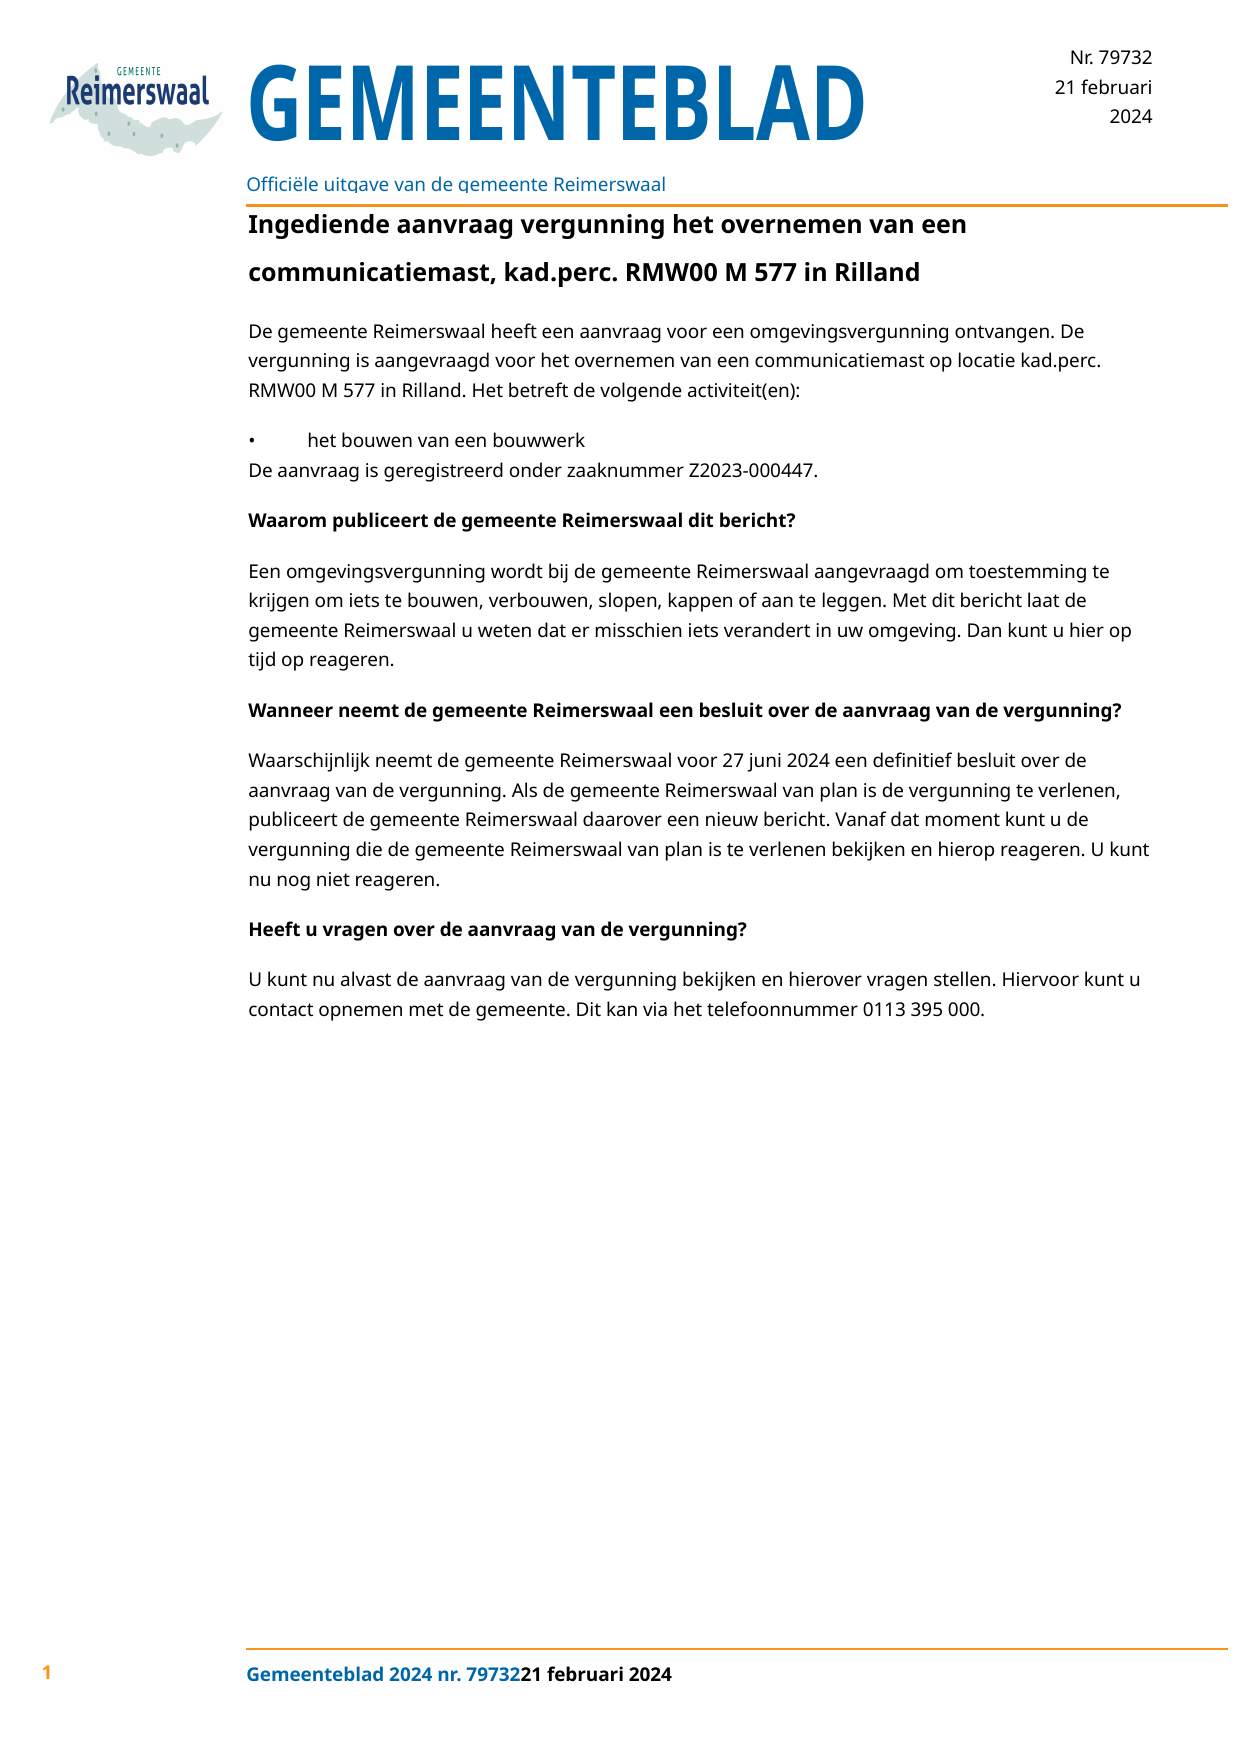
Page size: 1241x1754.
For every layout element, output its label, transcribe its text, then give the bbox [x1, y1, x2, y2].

text Waarschijnlijk neemt de gemeente Reimerswaal voor 27 juni 2024 een definitief besluit over de aanvraag van de vergunning. Als de gemeente Reimerswaal van plan is de vergunning te verlenen, publiceert de gemeente Reimerswaal daarover een nieuw bericht. Vanaf dat moment kunt u de vergunning die de gemeente Reimerswaal van plan is te verlenen bekijken en hierop reageren. U kunt nu nog niet reageren. [248, 747, 1152, 892]
text U kunt nu alvast de aanvraag van de vergunning bekijken en hierover vragen stellen. Hiervoor kunt u contact opnemen met de gemeente. Dit kan via het telefoonnummer 0113 395 000. [248, 967, 1152, 1022]
list het bouwen van een bouwwerk [248, 427, 1152, 453]
text Een omgevingsvergunning wordt bij de gemeente Reimerswaal aangevraagd om toestemming te krijgen om iets te bouwen, verbouwen, slopen, kappen of aan te leggen. Met dit bericht laat de gemeente Reimerswaal u weten dat er misschien iets verandert in uw omgeving. Dan kunt u hier op tijd op reageren. [248, 558, 1152, 672]
text Waarom publiceert de gemeente Reimerswaal dit bericht? [248, 507, 1152, 533]
text De gemeente Reimerswaal heeft een aanvraag voor een omgevingsvergunning ontvangen. De vergunning is aangevraagd voor het overnemen van een communicatiemast op locatie kad.perc. RMW00 M 577 in Rilland. Het betreft de volgende activiteit(en): [248, 318, 1152, 403]
text Ingediende aanvraag vergunning het overnemen van een communicatiemast, kad.perc. RMW00 M 577 in Rilland [248, 207, 1152, 288]
text Wanneer neemt de gemeente Reimerswaal een besluit over de aanvraag van de vergunning? [248, 697, 1152, 723]
picture [41, 47, 231, 172]
text Heeft u vragen over de aanvraag van de vergunning? [248, 916, 1152, 942]
text De aanvraag is geregistreerd onder zaaknummer Z2023-000447. [248, 457, 1152, 483]
